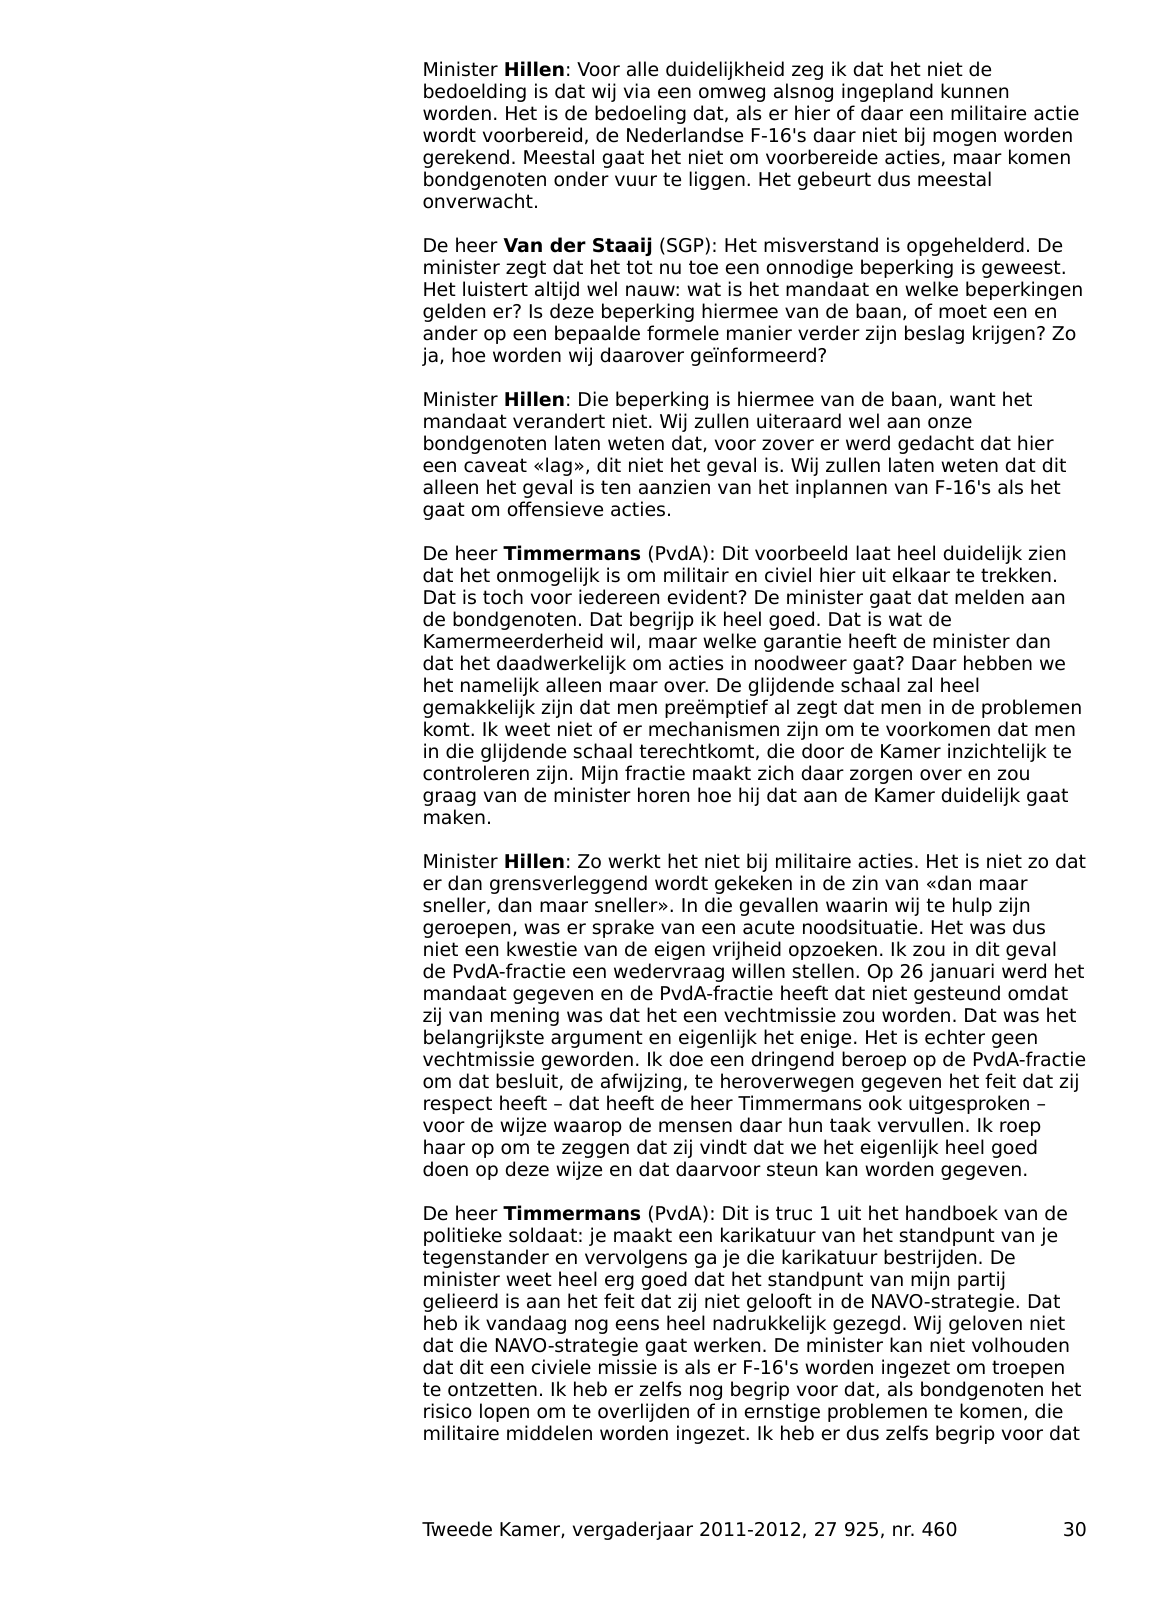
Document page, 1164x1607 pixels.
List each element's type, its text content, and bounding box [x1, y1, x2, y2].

text Minister Hillen: Voor alle duidelijkheid zeg ik dat het niet de bedoelding is dat wij via een omweg alsnog ingepland kunnen worden. Het is de bedoeling dat, als er hier of daar een militaire actie wordt voorbereid, de Nederlandse F-16's daar niet bij mogen worden gerekend. Meestal gaat het niet om voorbereide acties, maar komen bondgenoten onder vuur te liggen. Het gebeurt dus meestal onverwacht. [422, 59, 1087, 213]
text De heer Timmermans (PvdA): Dit voorbeeld laat heel duidelijk zien dat het onmogelijk is om militair en civiel hier uit elkaar te trekken. Dat is toch voor iedereen evident? De minister gaat dat melden aan de bondgenoten. Dat begrijp ik heel goed. Dat is wat de Kamermeerderheid wil, maar welke garantie heeft de minister dan dat het daadwerkelijk om acties in noodweer gaat? Daar hebben we het namelijk alleen maar over. De glijdende schaal zal heel gemakkelijk zijn dat men preëmptief al zegt dat men in de problemen komt. Ik weet niet of er mechanismen zijn om te voorkomen dat men in die glijdende schaal terechtkomt, die door de Kamer inzichtelijk te controleren zijn. Mijn fractie maakt zich daar zorgen over en zou graag van de minister horen hoe hij dat aan de Kamer duidelijk gaat maken. [422, 543, 1087, 829]
text De heer Van der Staaij (SGP): Het misverstand is opgehelderd. De minister zegt dat het tot nu toe een onnodige beperking is geweest. Het luistert altijd wel nauw: wat is het mandaat en welke beperkingen gelden er? Is deze beperking hiermee van de baan, of moet een en ander op een bepaalde formele manier verder zijn beslag krijgen? Zo ja, hoe worden wij daarover geïnformeerd? [422, 235, 1087, 367]
text De heer Timmermans (PvdA): Dit is truc 1 uit het handboek van de politieke soldaat: je maakt een karikatuur van het standpunt van je tegenstander en vervolgens ga je die karikatuur bestrijden. De minister weet heel erg goed dat het standpunt van mijn partij gelieerd is aan het feit dat zij niet gelooft in de NAVO-strategie. Dat heb ik vandaag nog eens heel nadrukkelijk gezegd. Wij geloven niet dat die NAVO-strategie gaat werken. De minister kan niet volhouden dat dit een civiele missie is als er F-16's worden ingezet om troepen te ontzetten. Ik heb er zelfs nog begrip voor dat, als bondgenoten het risico lopen om te overlijden of in ernstige problemen te komen, die militaire middelen worden ingezet. Ik heb er dus zelfs begrip voor dat [422, 1203, 1087, 1445]
text Minister Hillen: Die beperking is hiermee van de baan, want het mandaat verandert niet. Wij zullen uiteraard wel aan onze bondgenoten laten weten dat, voor zover er werd gedacht dat hier een caveat «lag», dit niet het geval is. Wij zullen laten weten dat dit alleen het geval is ten aanzien van het inplannen van F-16's als het gaat om offensieve acties. [422, 389, 1087, 521]
text Minister Hillen: Zo werkt het niet bij militaire acties. Het is niet zo dat er dan grensverleggend wordt gekeken in de zin van «dan maar sneller, dan maar sneller». In die gevallen waarin wij te hulp zijn geroepen, was er sprake van een acute noodsituatie. Het was dus niet een kwestie van de eigen vrijheid opzoeken. Ik zou in dit geval de PvdA-fractie een wedervraag willen stellen. Op 26 januari werd het mandaat gegeven en de PvdA-fractie heeft dat niet gesteund omdat zij van mening was dat het een vechtmissie zou worden. Dat was het belangrijkste argument en eigenlijk het enige. Het is echter geen vechtmissie geworden. Ik doe een dringend beroep op de PvdA-fractie om dat besluit, de afwijzing, te heroverwegen gegeven het feit dat zij respect heeft – dat heeft de heer Timmermans ook uitgesproken – voor de wijze waarop de mensen daar hun taak vervullen. Ik roep haar op om te zeggen dat zij vindt dat we het eigenlijk heel goed doen op deze wijze en dat daarvoor steun kan worden gegeven. [422, 851, 1087, 1181]
